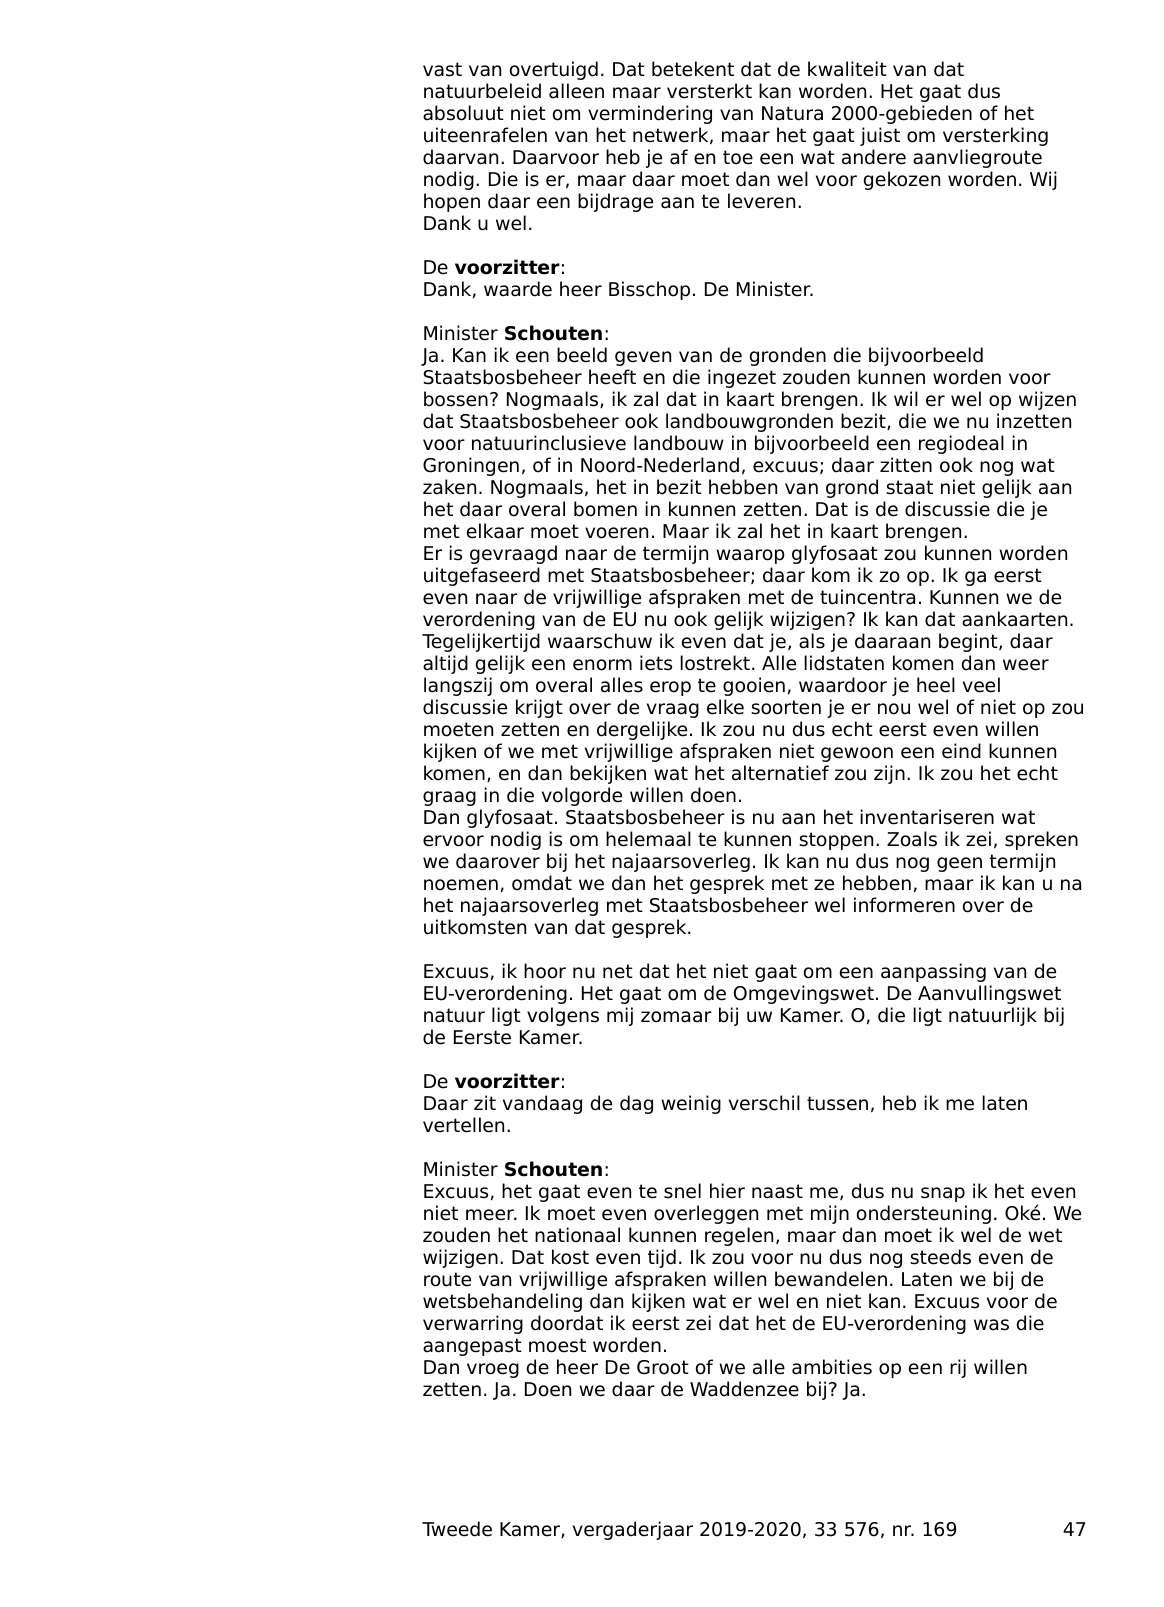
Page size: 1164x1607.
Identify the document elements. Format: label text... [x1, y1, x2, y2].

text Dank u wel. [422, 213, 1087, 235]
text Er is gevraagd naar de termijn waarop glyfosaat zou kunnen worden uitgefaseerd met Staatsbosbeheer; daar kom ik zo op. Ik ga eerst even naar de vrijwillige afspraken met de tuincentra. Kunnen we de verordening van de EU nu ook gelijk wijzigen? Ik kan dat aankaarten. Tegelijkertijd waarschuw ik even dat je, als je daaraan begint, daar altijd gelijk een enorm iets lostrekt. Alle lidstaten komen dan weer langszij om overal alles erop te gooien, waardoor je heel veel discussie krijgt over de vraag elke soorten je er nou wel of niet op zou moeten zetten en dergelijke. Ik zou nu dus echt eerst even willen kijken of we met vrijwillige afspraken niet gewoon een eind kunnen komen, en dan bekijken wat het alternatief zou zijn. Ik zou het echt graag in die volgorde willen doen. [422, 543, 1087, 807]
text Minister Schouten: [422, 323, 1087, 345]
text Excuus, het gaat even te snel hier naast me, dus nu snap ik het even niet meer. Ik moet even overleggen met mijn ondersteuning. Oké. We zouden het nationaal kunnen regelen, maar dan moet ik wel de wet wijzigen. Dat kost even tijd. Ik zou voor nu dus nog steeds even de route van vrijwillige afspraken willen bewandelen. Laten we bij de wetsbehandeling dan kijken wat er wel en niet kan. Excuus voor de verwarring doordat ik eerst zei dat het de EU-verordening was die aangepast moest worden. [422, 1181, 1087, 1357]
text Excuus, ik hoor nu net dat het niet gaat om een aanpassing van de EU-verordening. Het gaat om de Omgevingswet. De Aanvullingswet natuur ligt volgens mij zomaar bij uw Kamer. O, die ligt natuurlijk bij de Eerste Kamer. [422, 961, 1087, 1049]
text vast van overtuigd. Dat betekent dat de kwaliteit van dat natuurbeleid alleen maar versterkt kan worden. Het gaat dus absoluut niet om vermindering van Natura 2000-gebieden of het uiteenrafelen van het netwerk, maar het gaat juist om versterking daarvan. Daarvoor heb je af en toe een wat andere aanvliegroute nodig. Die is er, maar daar moet dan wel voor gekozen worden. Wij hopen daar een bijdrage aan te leveren. [422, 59, 1087, 213]
text De voorzitter: [422, 257, 1087, 279]
text Dank, waarde heer Bisschop. De Minister. [422, 279, 1087, 301]
text Dan glyfosaat. Staatsbosbeheer is nu aan het inventariseren wat ervoor nodig is om helemaal te kunnen stoppen. Zoals ik zei, spreken we daarover bij het najaarsoverleg. Ik kan nu dus nog geen termijn noemen, omdat we dan het gesprek met ze hebben, maar ik kan u na het najaarsoverleg met Staatsbosbeheer wel informeren over de uitkomsten van dat gesprek. [422, 807, 1087, 939]
text Minister Schouten: [422, 1159, 1087, 1181]
text Ja. Kan ik een beeld geven van de gronden die bijvoorbeeld Staatsbosbeheer heeft en die ingezet zouden kunnen worden voor bossen? Nogmaals, ik zal dat in kaart brengen. Ik wil er wel op wijzen dat Staatsbosbeheer ook landbouwgronden bezit, die we nu inzetten voor natuurinclusieve landbouw in bijvoorbeeld een regiodeal in Groningen, of in Noord-Nederland, excuus; daar zitten ook nog wat zaken. Nogmaals, het in bezit hebben van grond staat niet gelijk aan het daar overal bomen in kunnen zetten. Dat is de discussie die je met elkaar moet voeren. Maar ik zal het in kaart brengen. [422, 345, 1087, 543]
text De voorzitter: [422, 1071, 1087, 1093]
text Daar zit vandaag de dag weinig verschil tussen, heb ik me laten vertellen. [422, 1093, 1087, 1137]
text Dan vroeg de heer De Groot of we alle ambities op een rij willen zetten. Ja. Doen we daar de Waddenzee bij? Ja. [422, 1357, 1087, 1401]
